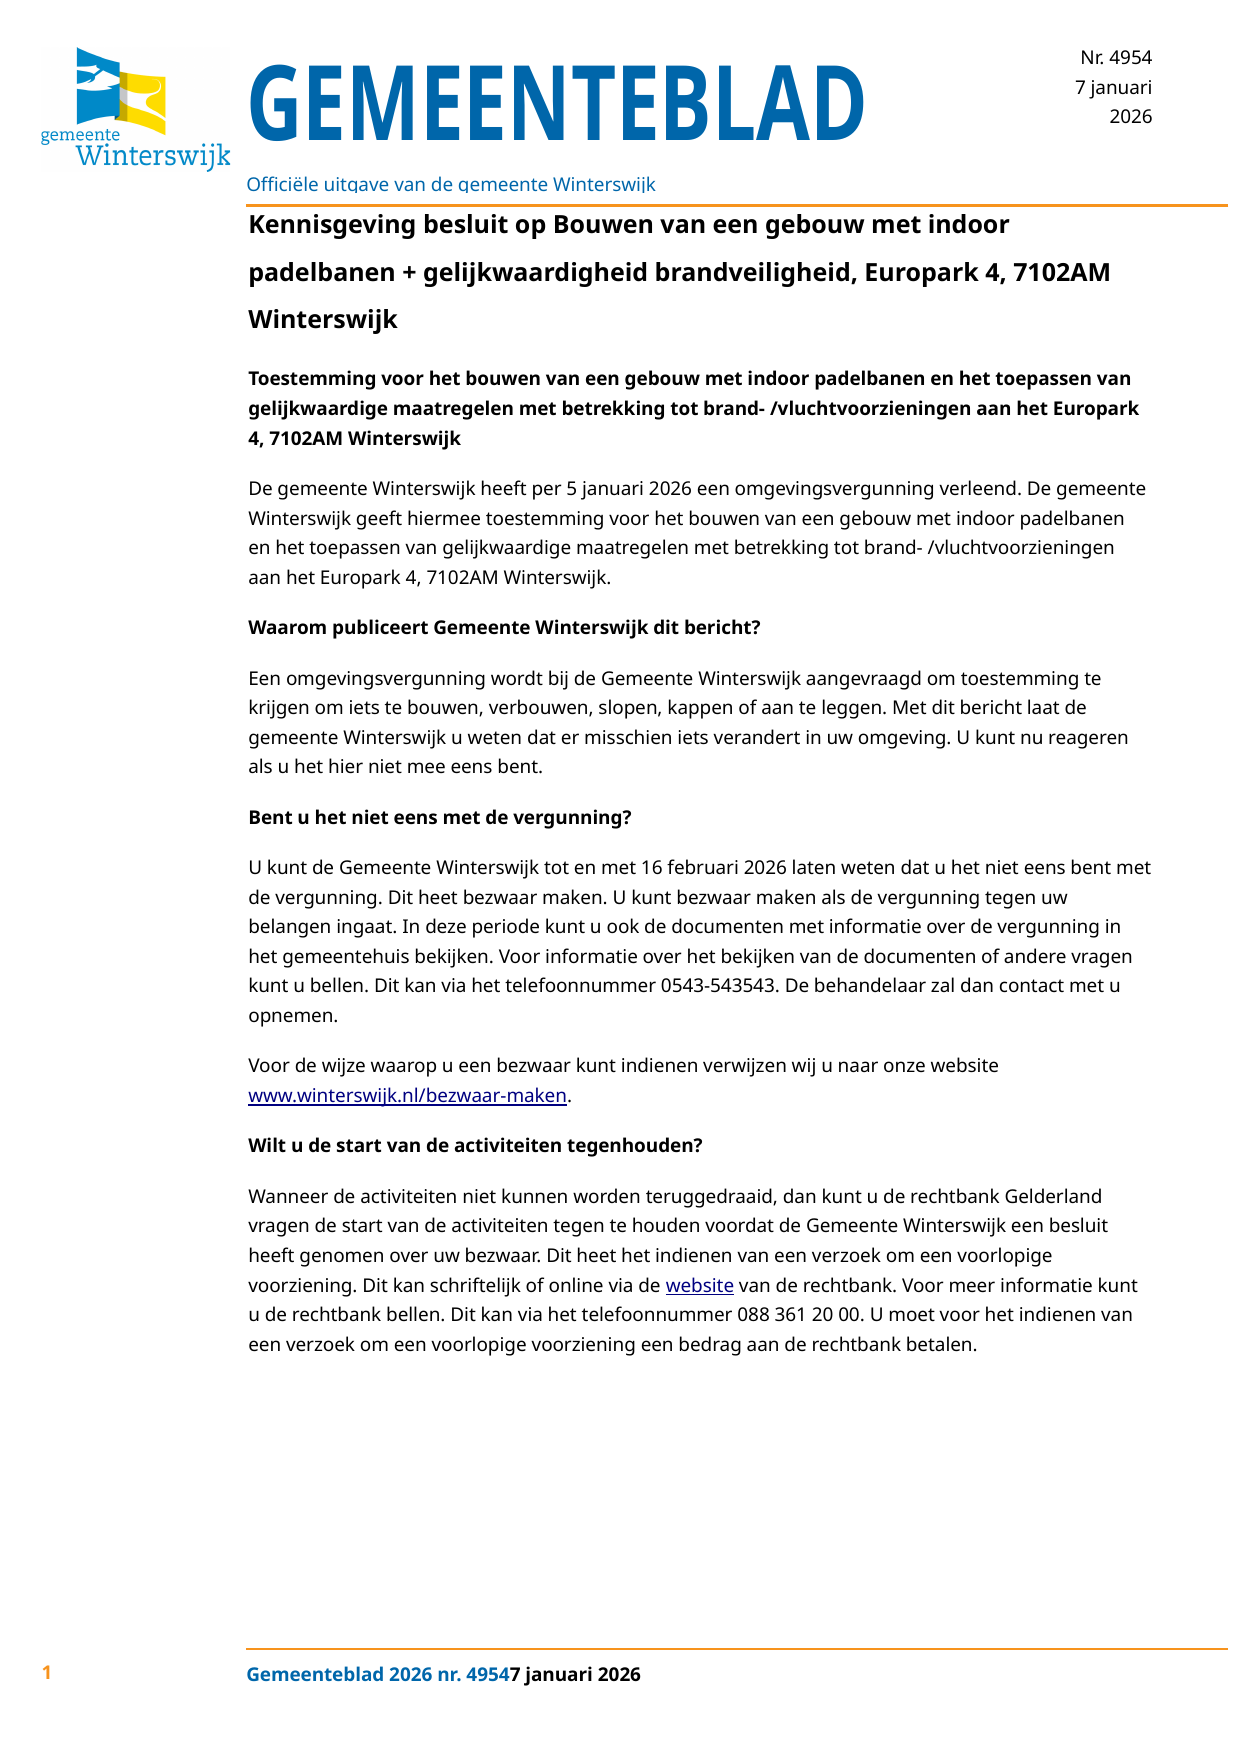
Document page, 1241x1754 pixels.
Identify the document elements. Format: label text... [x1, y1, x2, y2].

text Toestemming voor het bouwen van een gebouw met indoor padelbanen en het toepassen van gelijkwaardige maatregelen met betrekking tot brand- /vluchtvoorzieningen aan het Europark 4, 7102AM Winterswijk [248, 366, 1152, 450]
text Voor de wijze waarop u een bezwaar kunt indienen verwijzen wij u naar onze website www.winterswijk.nl/bezwaar-maken. [248, 1053, 1152, 1108]
text Waarom publiceert Gemeente Winterswijk dit bericht? [248, 614, 1152, 640]
text Bent u het niet eens met de vergunning? [248, 804, 1152, 829]
text Wanneer de activiteiten niet kunnen worden teruggedraaid, dan kunt u de rechtbank Gelderland vragen de start van de activiteiten tegen te houden voordat de Gemeente Winterswijk een besluit heeft genomen over uw bezwaar. Dit heet het indienen van een verzoek om een voorlopige voorziening. Dit kan schriftelijk of online via de website van de rechtbank. Voor meer informatie kunt u de rechtbank bellen. Dit kan via het telefoonnummer 088 361 20 00. U moet voor het indienen van een verzoek om een voorlopige voorziening een bedrag aan de rechtbank betalen. [248, 1183, 1152, 1357]
picture [41, 47, 231, 172]
text Een omgevingsvergunning wordt bij de Gemeente Winterswijk aangevraagd om toestemming te krijgen om iets te bouwen, verbouwen, slopen, kappen of aan te leggen. Met dit bericht laat de gemeente Winterswijk u weten dat er misschien iets verandert in uw omgeving. U kunt nu reageren als u het hier niet mee eens bent. [248, 665, 1152, 779]
text Kennisgeving besluit op Bouwen van een gebouw met indoor padelbanen + gelijkwaardigheid brandveiligheid, Europark 4, 7102AM Winterswijk [248, 207, 1152, 336]
picture [225, 153, 231, 162]
text De gemeente Winterswijk heeft per 5 januari 2026 een omgevingsvergunning verleend. De gemeente Winterswijk geeft hiermee toestemming voor het bouwen van een gebouw met indoor padelbanen en het toepassen van gelijkwaardige maatregelen met betrekking tot brand- /vluchtvoorzieningen aan het Europark 4, 7102AM Winterswijk. [248, 475, 1152, 589]
text Wilt u de start van de activiteiten tegenhouden? [248, 1133, 1152, 1158]
text U kunt de Gemeente Winterswijk tot en met 16 februari 2026 laten weten dat u het niet eens bent met de vergunning. Dit heet bezwaar maken. U kunt bezwaar maken als de vergunning tegen uw belangen ingaat. In deze periode kunt u ook de documenten met informatie over de vergunning in het gemeentehuis bekijken. Voor informatie over het bekijken van de documenten of andere vragen kunt u bellen. Dit kan via het telefoonnummer 0543-543543. De behandelaar zal dan contact met u opnemen. [248, 854, 1152, 1028]
